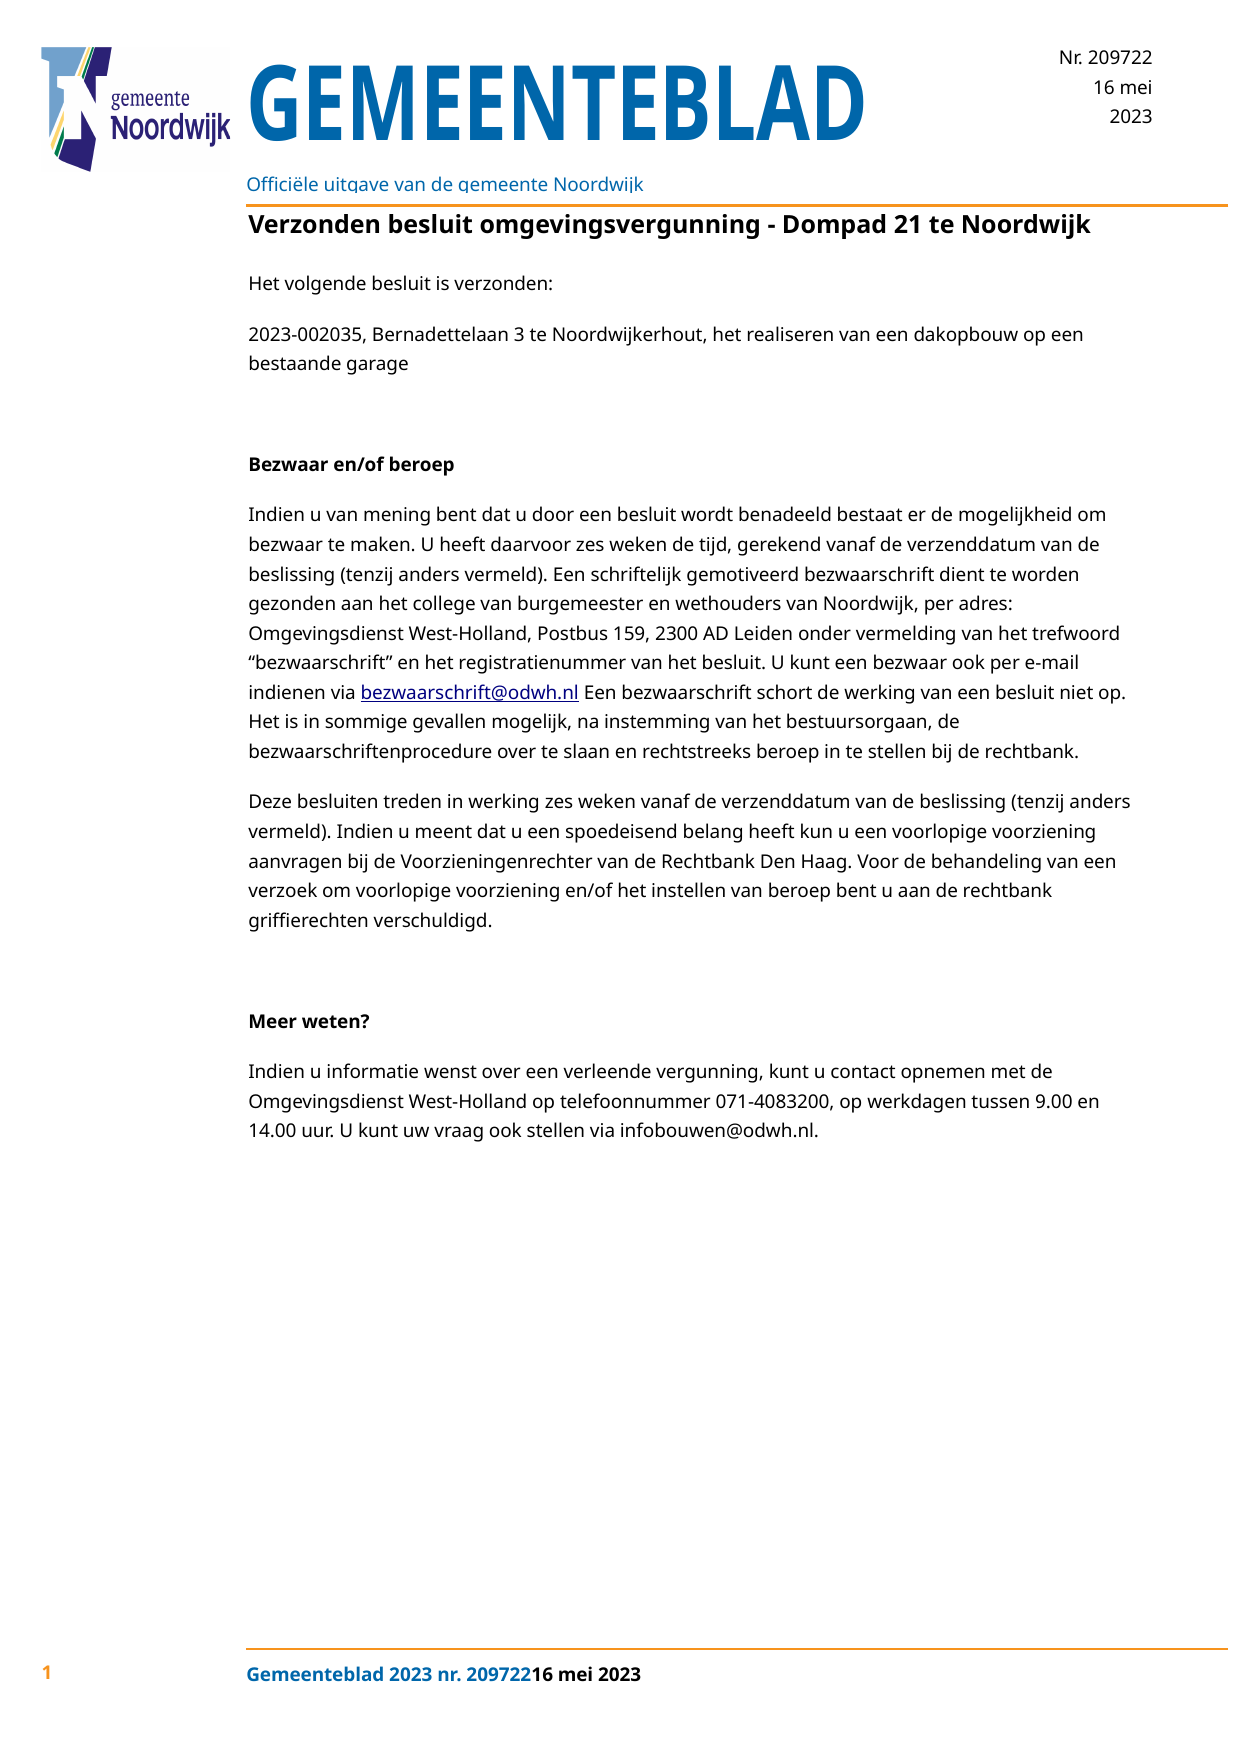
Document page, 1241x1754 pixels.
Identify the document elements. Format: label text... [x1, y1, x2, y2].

text Meer weten? [248, 1008, 1152, 1033]
text Indien u van mening bent dat u door een besluit wordt benadeeld bestaat er de mogelijkheid om bezwaar te maken. U heeft daarvoor zes weken de tijd, gerekend vanaf de verzenddatum van de beslissing (tenzij anders vermeld). Een schriftelijk gemotiveerd bezwaarschrift dient te worden gezonden aan het college van burgemeester en wethouders van Noordwijk, per adres: Omgevingsdienst West-Holland, Postbus 159, 2300 AD Leiden onder vermelding van het trefwoord “bezwaarschrift” en het registratienummer van het besluit. U kunt een bezwaar ook per e-mail indienen via bezwaarschrift@odwh.nl Een bezwaarschrift schort de werking van een besluit niet op. Het is in sommige gevallen mogelijk, na instemming van het bestuursorgaan, de bezwaarschriftenprocedure over te slaan en rechtstreeks beroep in te stellen bij de rechtbank. [248, 502, 1152, 764]
text Indien u informatie wenst over een verleende vergunning, kunt u contact opnemen met de Omgevingsdienst West-Holland op telefoonnummer 071-4083200, op werkdagen tussen 9.00 en 14.00 uur. U kunt uw vraag ook stellen via infobouwen@odwh.nl. [248, 1058, 1152, 1143]
text Het volgende besluit is verzonden: [248, 270, 1152, 296]
text Verzonden besluit omgevingsvergunning - Dompad 21 te Noordwijk [248, 207, 1152, 241]
picture [41, 47, 231, 172]
text Deze besluiten treden in werking zes weken vanaf de verzenddatum van de beslissing (tenzij anders vermeld). Indien u meent dat u een spoedeisend belang heeft kun u een voorlopige voorziening aanvragen bij de Voorzieningenrechter van de Rechtbank Den Haag. Voor de behandeling van een verzoek om voorlopige voorziening en/of het instellen van beroep bent u aan de rechtbank griffierechten verschuldigd. [248, 789, 1152, 933]
text 2023-002035, Bernadettelaan 3 te Noordwijkerhout, het realiseren van een dakopbouw op een bestaande garage [248, 321, 1152, 376]
text Bezwaar en/of beroep [248, 451, 1152, 477]
